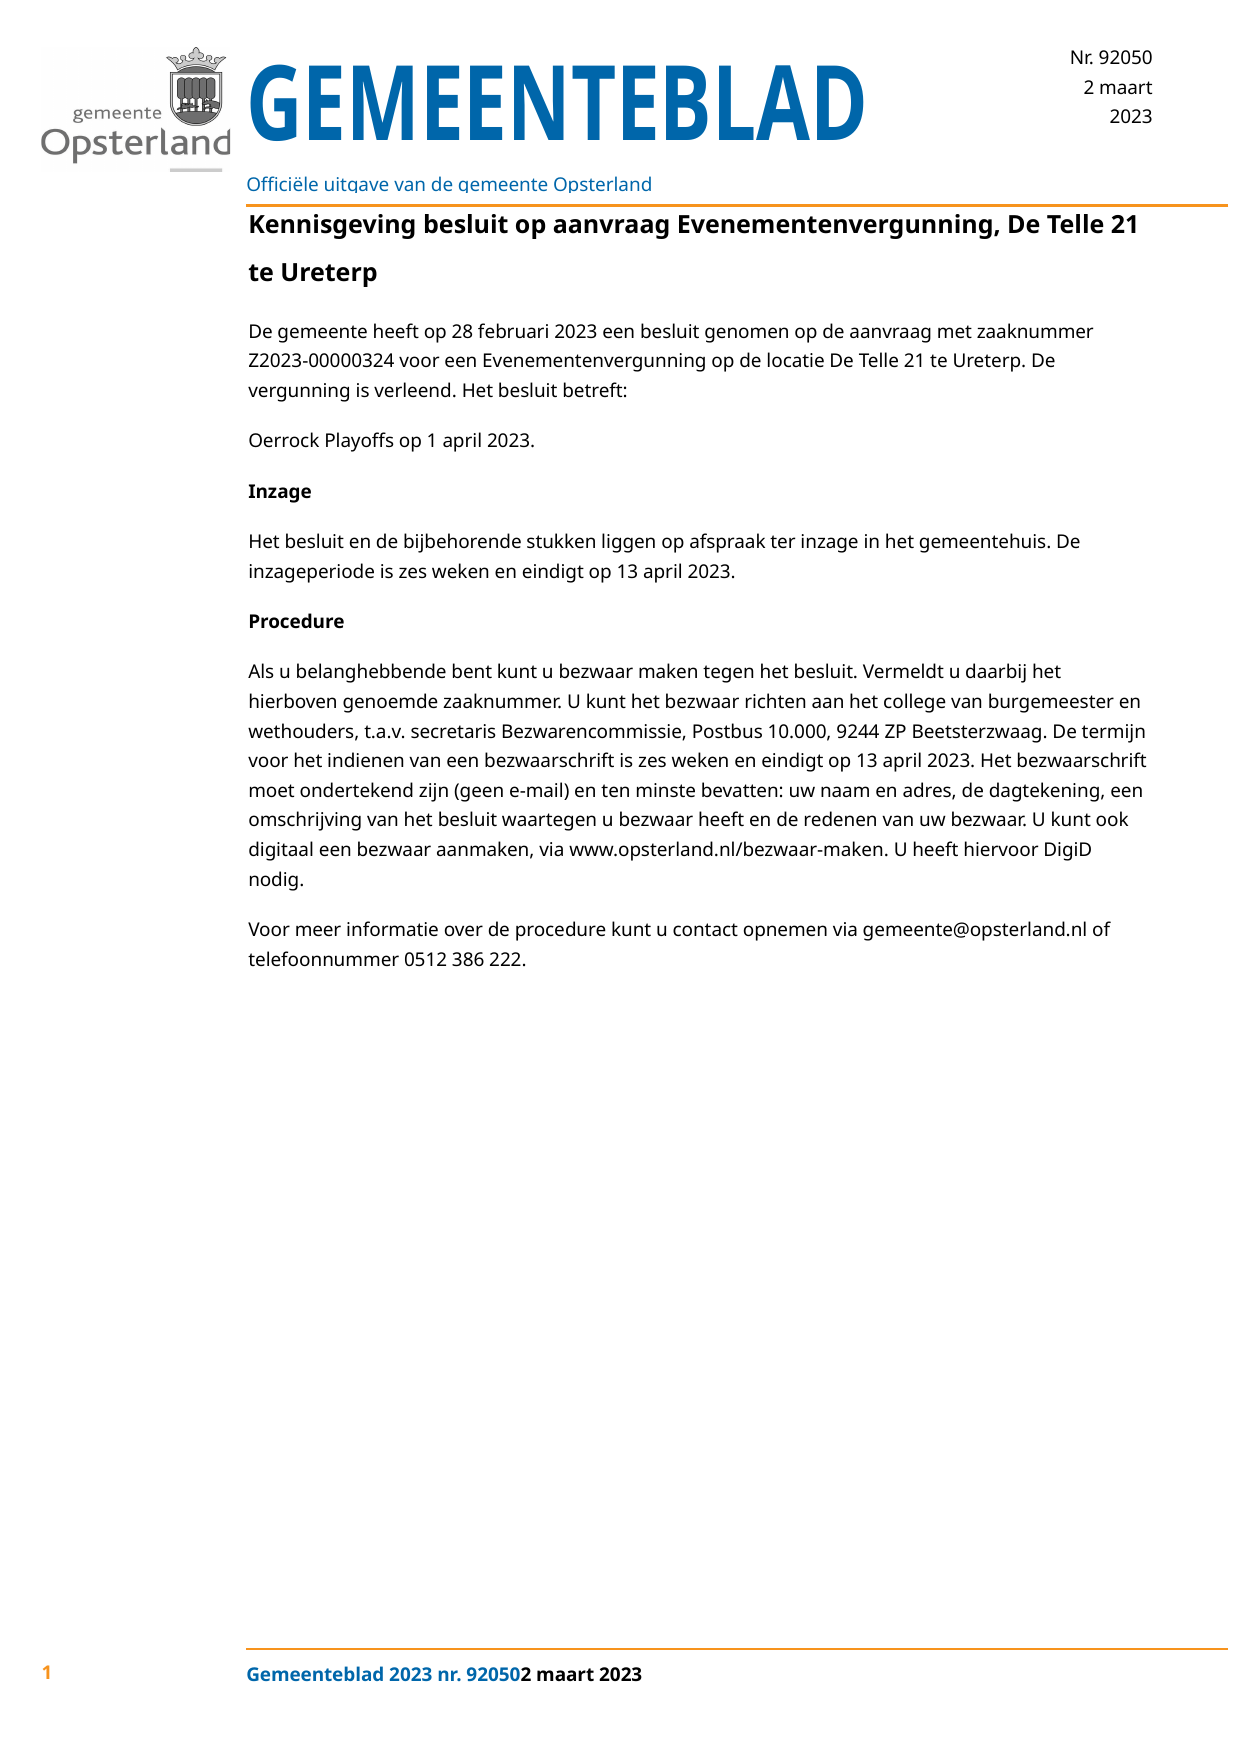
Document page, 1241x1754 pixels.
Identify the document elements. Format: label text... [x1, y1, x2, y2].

text De gemeente heeft op 28 februari 2023 een besluit genomen op de aanvraag met zaaknummer Z2023-00000324 voor een Evenementenvergunning op de locatie De Telle 21 te Ureterp. De vergunning is verleend. Het besluit betreft: [248, 318, 1152, 403]
picture [41, 47, 231, 172]
text Voor meer informatie over de procedure kunt u contact opnemen via gemeente@opsterland.nl of telefoonnummer 0512 386 222. [248, 916, 1152, 972]
text Als u belanghebbende bent kunt u bezwaar maken tegen het besluit. Vermeldt u daarbij het hierboven genoemde zaaknummer. U kunt het bezwaar richten aan het college van burgemeester en wethouders, t.a.v. secretaris Bezwarencommissie, Postbus 10.000, 9244 ZP Beetsterzwaag. De termijn voor het indienen van een bezwaarschrift is zes weken en eindigt op 13 april 2023. Het bezwaarschrift moet ondertekend zijn (geen e-mail) en ten minste bevatten: uw naam en adres, de dagtekening, een omschrijving van het besluit waartegen u bezwaar heeft en de redenen van uw bezwaar. U kunt ook digitaal een bezwaar aanmaken, via www.opsterland.nl/bezwaar-maken. U heeft hiervoor DigiD nodig. [248, 659, 1152, 892]
text Kennisgeving besluit op aanvraag Evenementenvergunning, De Telle 21 te Ureterp [248, 207, 1152, 288]
text Het besluit en de bijbehorende stukken liggen op afspraak ter inzage in het gemeentehuis. De inzageperiode is zes weken en eindigt op 13 april 2023. [248, 528, 1152, 584]
text Oerrock Playoffs op 1 april 2023. [248, 427, 1152, 453]
text Inzage [248, 478, 1152, 504]
text Procedure [248, 608, 1152, 634]
